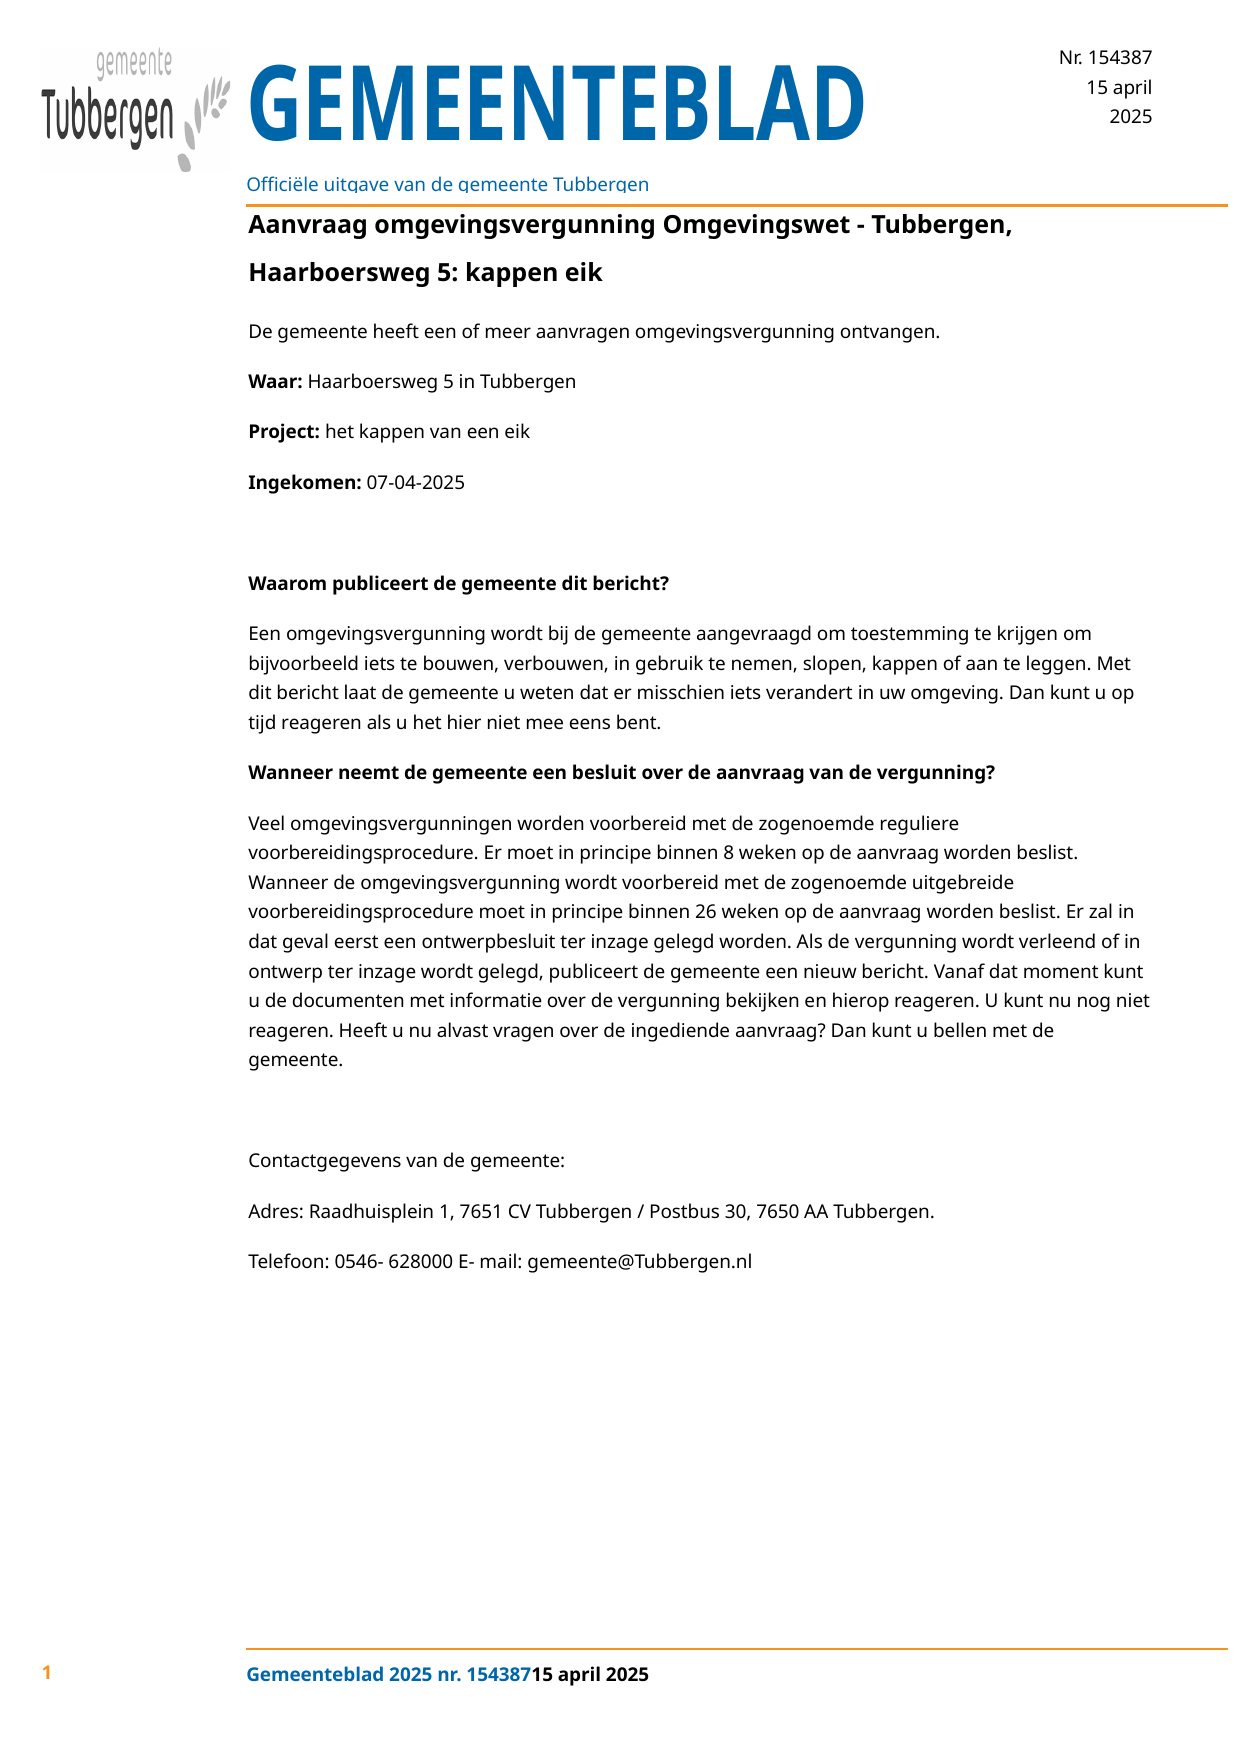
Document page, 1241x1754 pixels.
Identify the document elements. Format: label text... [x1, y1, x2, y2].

text De gemeente heeft een of meer aanvragen omgevingsvergunning ontvangen. [248, 318, 1152, 344]
text Veel omgevingsvergunningen worden voorbereid met de zogenoemde reguliere voorbereidingsprocedure. Er moet in principe binnen 8 weken op de aanvraag worden beslist. Wanneer de omgevingsvergunning wordt voorbereid met de zogenoemde uitgebreide voorbereidingsprocedure moet in principe binnen 26 weken op de aanvraag worden beslist. Er zal in dat geval eerst een ontwerpbesluit ter inzage gelegd worden. Als de vergunning wordt verleend of in ontwerp ter inzage wordt gelegd, publiceert de gemeente een nieuw bericht. Vanaf dat moment kunt u de documenten met informatie over de vergunning bekijken en hierop reageren. U kunt nu nog niet reageren. Heeft u nu alvast vragen over de ingediende aanvraag? Dan kunt u bellen met de gemeente. [248, 810, 1152, 1072]
text Project: het kappen van een eik [248, 419, 1152, 444]
text Een omgevingsvergunning wordt bij de gemeente aangevraagd om toestemming te krijgen om bijvoorbeeld iets te bouwen, verbouwen, in gebruik te nemen, slopen, kappen of aan te leggen. Met dit bericht laat de gemeente u weten dat er misschien iets verandert in uw omgeving. Dan kunt u op tijd reageren als u het hier niet mee eens bent. [248, 620, 1152, 735]
picture [41, 47, 231, 172]
text Telefoon: 0546- 628000 E- mail: gemeente@Tubbergen.nl [248, 1248, 1152, 1274]
text Aanvraag omgevingsvergunning Omgevingswet - Tubbergen, Haarboersweg 5: kappen eik [248, 207, 1152, 288]
text Waarom publiceert de gemeente dit bericht? [248, 570, 1152, 596]
text Ingekomen: 07-04-2025 [248, 469, 1152, 495]
text Waar: Haarboersweg 5 in Tubbergen [248, 368, 1152, 394]
text Wanneer neemt de gemeente een besluit over de aanvraag van de vergunning? [248, 759, 1152, 785]
text Contactgegevens van de gemeente: [248, 1147, 1152, 1173]
text Adres: Raadhuisplein 1, 7651 CV Tubbergen / Postbus 30, 7650 AA Tubbergen. [248, 1198, 1152, 1224]
